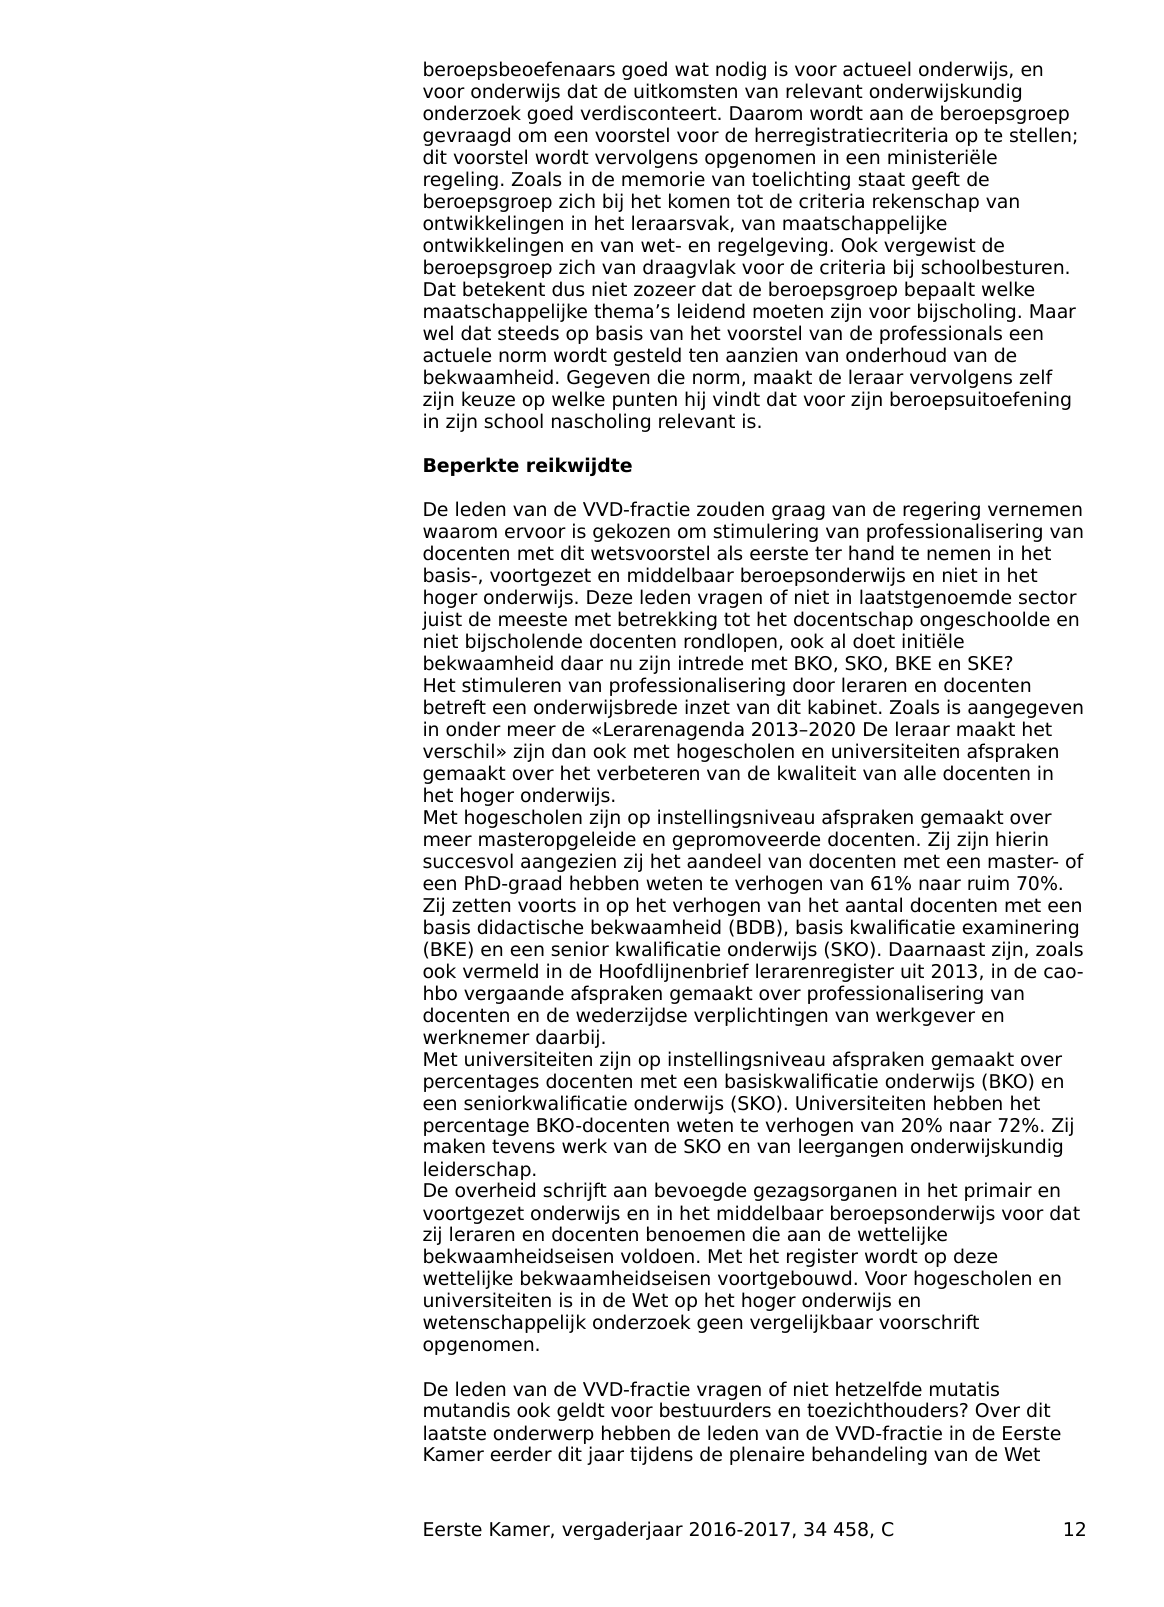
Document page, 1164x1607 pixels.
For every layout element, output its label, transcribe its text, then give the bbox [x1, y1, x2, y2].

text De leden van de VVD-fractie zouden graag van de regering vernemen waarom ervoor is gekozen om stimulering van professionalisering van docenten met dit wetsvoorstel als eerste ter hand te nemen in het basis-, voortgezet en middelbaar beroepsonderwijs en niet in het hoger onderwijs. Deze leden vragen of niet in laatstgenoemde sector juist de meeste met betrekking tot het docentschap ongeschoolde en niet bijscholende docenten rondlopen, ook al doet initiële bekwaamheid daar nu zijn intrede met BKO, SKO, BKE en SKE? [422, 499, 1087, 675]
text Het stimuleren van professionalisering door leraren en docenten betreft een onderwijsbrede inzet van dit kabinet. Zoals is aangegeven in onder meer de «Lerarenagenda 2013–2020 De leraar maakt het verschil» zijn dan ook met hogescholen en universiteiten afspraken gemaakt over het verbeteren van de kwaliteit van alle docenten in het hoger onderwijs. [422, 675, 1087, 807]
text beroepsbeoefenaars goed wat nodig is voor actueel onderwijs, en voor onderwijs dat de uitkomsten van relevant onderwijskundig onderzoek goed verdisconteert. Daarom wordt aan de beroepsgroep gevraagd om een voorstel voor de herregistratiecriteria op te stellen; dit voorstel wordt vervolgens opgenomen in een ministeriële regeling. Zoals in de memorie van toelichting staat geeft de beroepsgroep zich bij het komen tot de criteria rekenschap van ontwikkelingen in het leraarsvak, van maatschappelijke ontwikkelingen en van wet- en regelgeving. Ook vergewist de beroepsgroep zich van draagvlak voor de criteria bij schoolbesturen. Dat betekent dus niet zozeer dat de beroepsgroep bepaalt welke maatschappelijke thema’s leidend moeten zijn voor bijscholing. Maar wel dat steeds op basis van het voorstel van de professionals een actuele norm wordt gesteld ten aanzien van onderhoud van de bekwaamheid. Gegeven die norm, maakt de leraar vervolgens zelf zijn keuze op welke punten hij vindt dat voor zijn beroepsuitoefening in zijn school nascholing relevant is. [422, 59, 1087, 433]
text Met universiteiten zijn op instellingsniveau afspraken gemaakt over percentages docenten met een basiskwalificatie onderwijs (BKO) en een seniorkwalificatie onderwijs (SKO). Universiteiten hebben het percentage BKO-docenten weten te verhogen van 20% naar 72%. Zij maken tevens werk van de SKO en van leergangen onderwijskundig leiderschap. [422, 1048, 1087, 1180]
subtitle Beperkte reikwijdte [422, 455, 1087, 477]
text Met hogescholen zijn op instellingsniveau afspraken gemaakt over meer masteropgeleide en gepromoveerde docenten. Zij zijn hierin succesvol aangezien zij het aandeel van docenten met een master- of een PhD-graad hebben weten te verhogen van 61% naar ruim 70%. Zij zetten voorts in op het verhogen van het aantal docenten met een basis didactische bekwaamheid (BDB), basis kwalificatie examinering (BKE) en een senior kwalificatie onderwijs (SKO). Daarnaast zijn, zoals ook vermeld in de Hoofdlijnenbrief lerarenregister uit 2013, in de cao-hbo vergaande afspraken gemaakt over professionalisering van docenten en de wederzijdse verplichtingen van werkgever en werknemer daarbij. [422, 807, 1087, 1048]
text De leden van de VVD-fractie vragen of niet hetzelfde mutatis mutandis ook geldt voor bestuurders en toezichthouders? Over dit laatste onderwerp hebben de leden van de VVD-fractie in de Eerste Kamer eerder dit jaar tijdens de plenaire behandeling van de Wet [422, 1378, 1087, 1466]
text De overheid schrijft aan bevoegde gezagsorganen in het primair en voortgezet onderwijs en in het middelbaar beroepsonderwijs voor dat zij leraren en docenten benoemen die aan de wettelijke bekwaamheidseisen voldoen. Met het register wordt op deze wettelijke bekwaamheidseisen voortgebouwd. Voor hogescholen en universiteiten is in de Wet op het hoger onderwijs en wetenschappelijk onderzoek geen vergelijkbaar voorschrift opgenomen. [422, 1180, 1087, 1356]
